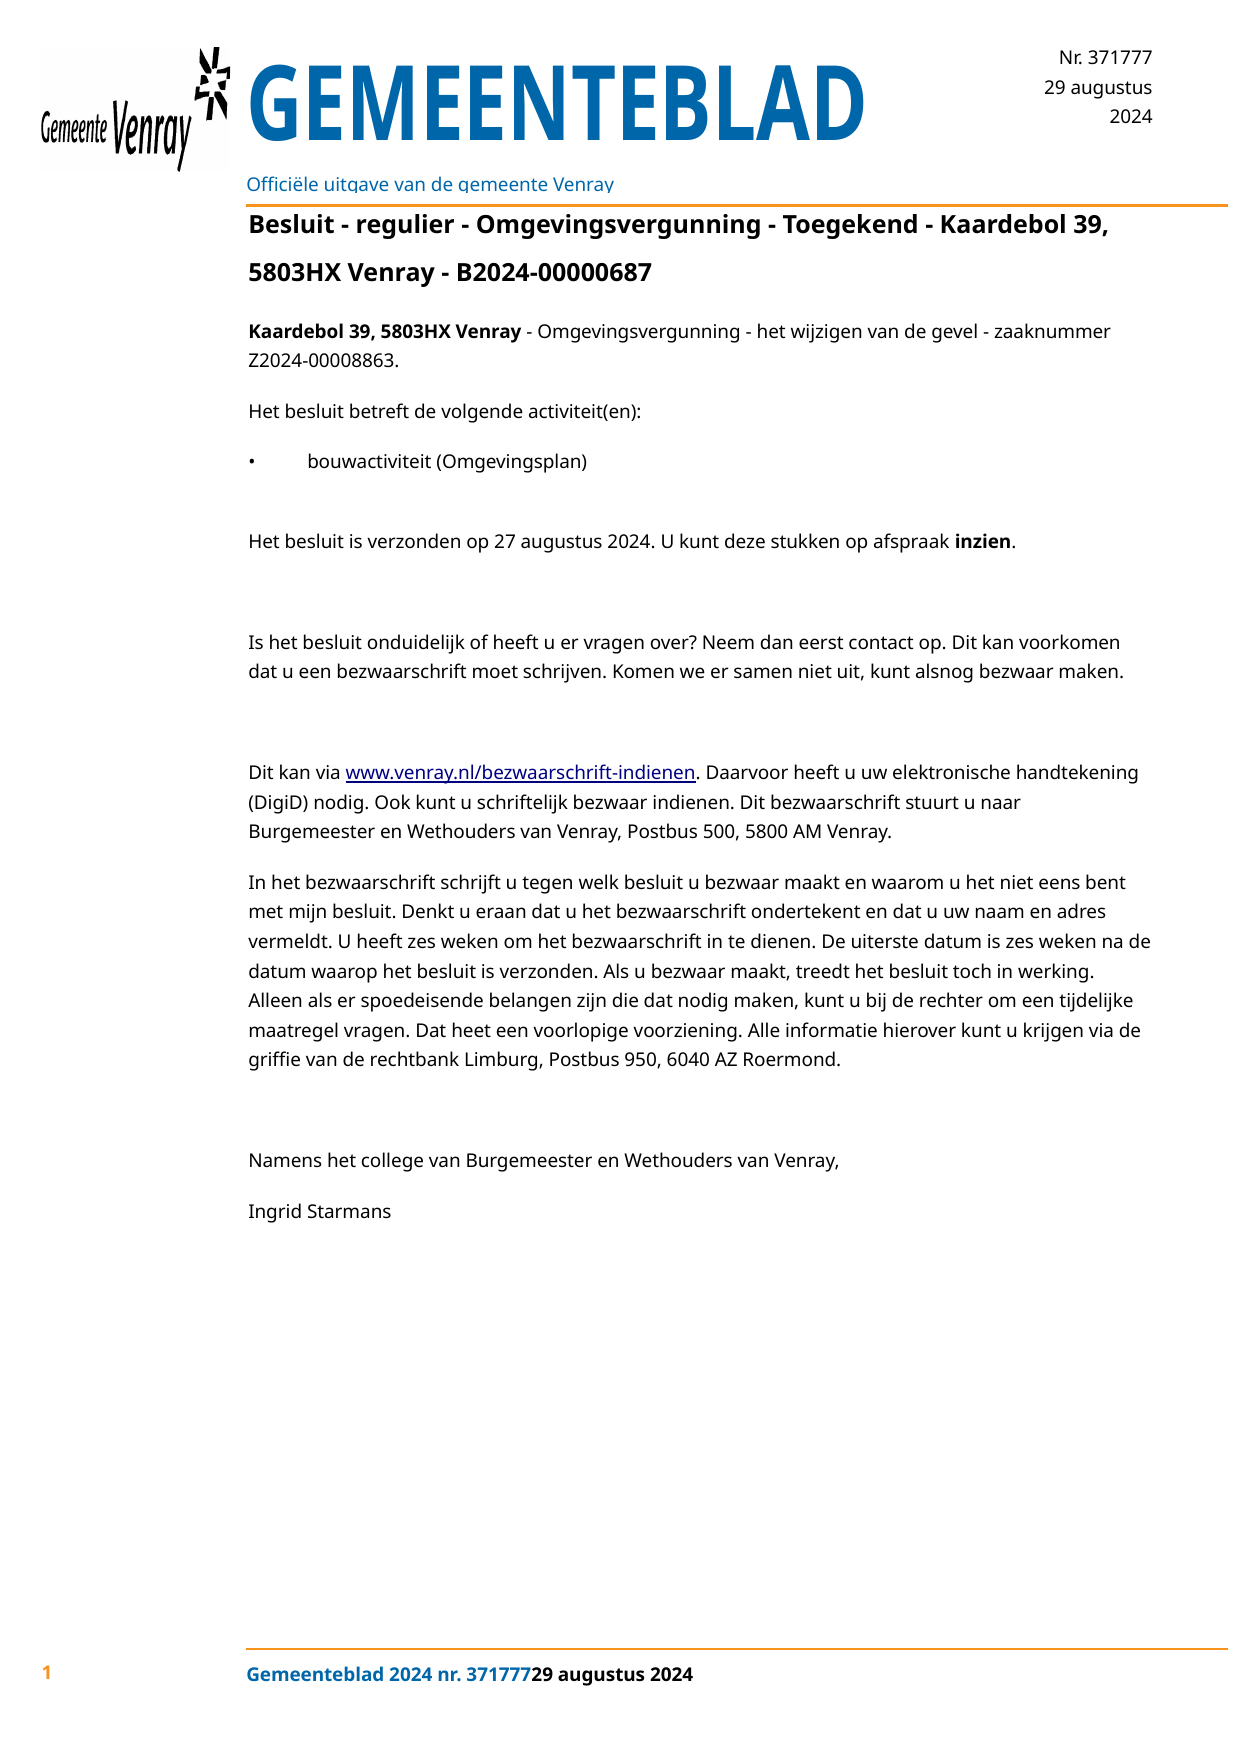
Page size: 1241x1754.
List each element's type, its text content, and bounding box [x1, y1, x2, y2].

text Het besluit is verzonden op 27 augustus 2024. U kunt deze stukken op afspraak inzien. [248, 528, 1152, 554]
picture [41, 47, 231, 172]
text Namens het college van Burgemeester en Wethouders van Venray, [248, 1147, 1152, 1173]
text Ingrid Starmans [248, 1198, 1152, 1224]
text Dit kan via www.venray.nl/bezwaarschrift-indienen. Daarvoor heeft u uw elektronische handtekening (DigiD) nodig. Ook kunt u schriftelijk bezwaar indienen. Dit bezwaarschrift stuurt u naar Burgemeester en Wethouders van Venray, Postbus 500, 5800 AM Venray. [248, 759, 1152, 844]
text Kaardebol 39, 5803HX Venray - Omgevingsvergunning - het wijzigen van de gevel - zaaknummer Z2024-00008863. [248, 318, 1152, 373]
text Besluit - regulier - Omgevingsvergunning - Toegekend - Kaardebol 39, 5803HX Venray - B2024-00000687 [248, 207, 1152, 288]
list bouwactiviteit (Omgevingsplan) [248, 448, 1152, 474]
text In het bezwaarschrift schrijft u tegen welk besluit u bezwaar maakt en waarom u het niet eens bent met mijn besluit. Denkt u eraan dat u het bezwaarschrift ondertekent en dat u uw naam en adres vermeldt. U heeft zes weken om het bezwaarschrift in te dienen. De uiterste datum is zes weken na de datum waarop het besluit is verzonden. Als u bezwaar maakt, treedt het besluit toch in werking. Alleen als er spoedeisende belangen zijn die dat nodig maken, kunt u bij de rechter om een tijdelijke maatregel vragen. Dat heet een voorlopige voorziening. Alle informatie hierover kunt u krijgen via de griffie van de rechtbank Limburg, Postbus 950, 6040 AZ Roermond. [248, 869, 1152, 1072]
text Is het besluit onduidelijk of heeft u er vragen over? Neem dan eerst contact op. Dit kan voorkomen dat u een bezwaarschrift moet schrijven. Komen we er samen niet uit, kunt alsnog bezwaar maken. [248, 629, 1152, 684]
text Het besluit betreft de volgende activiteit(en): [248, 398, 1152, 424]
